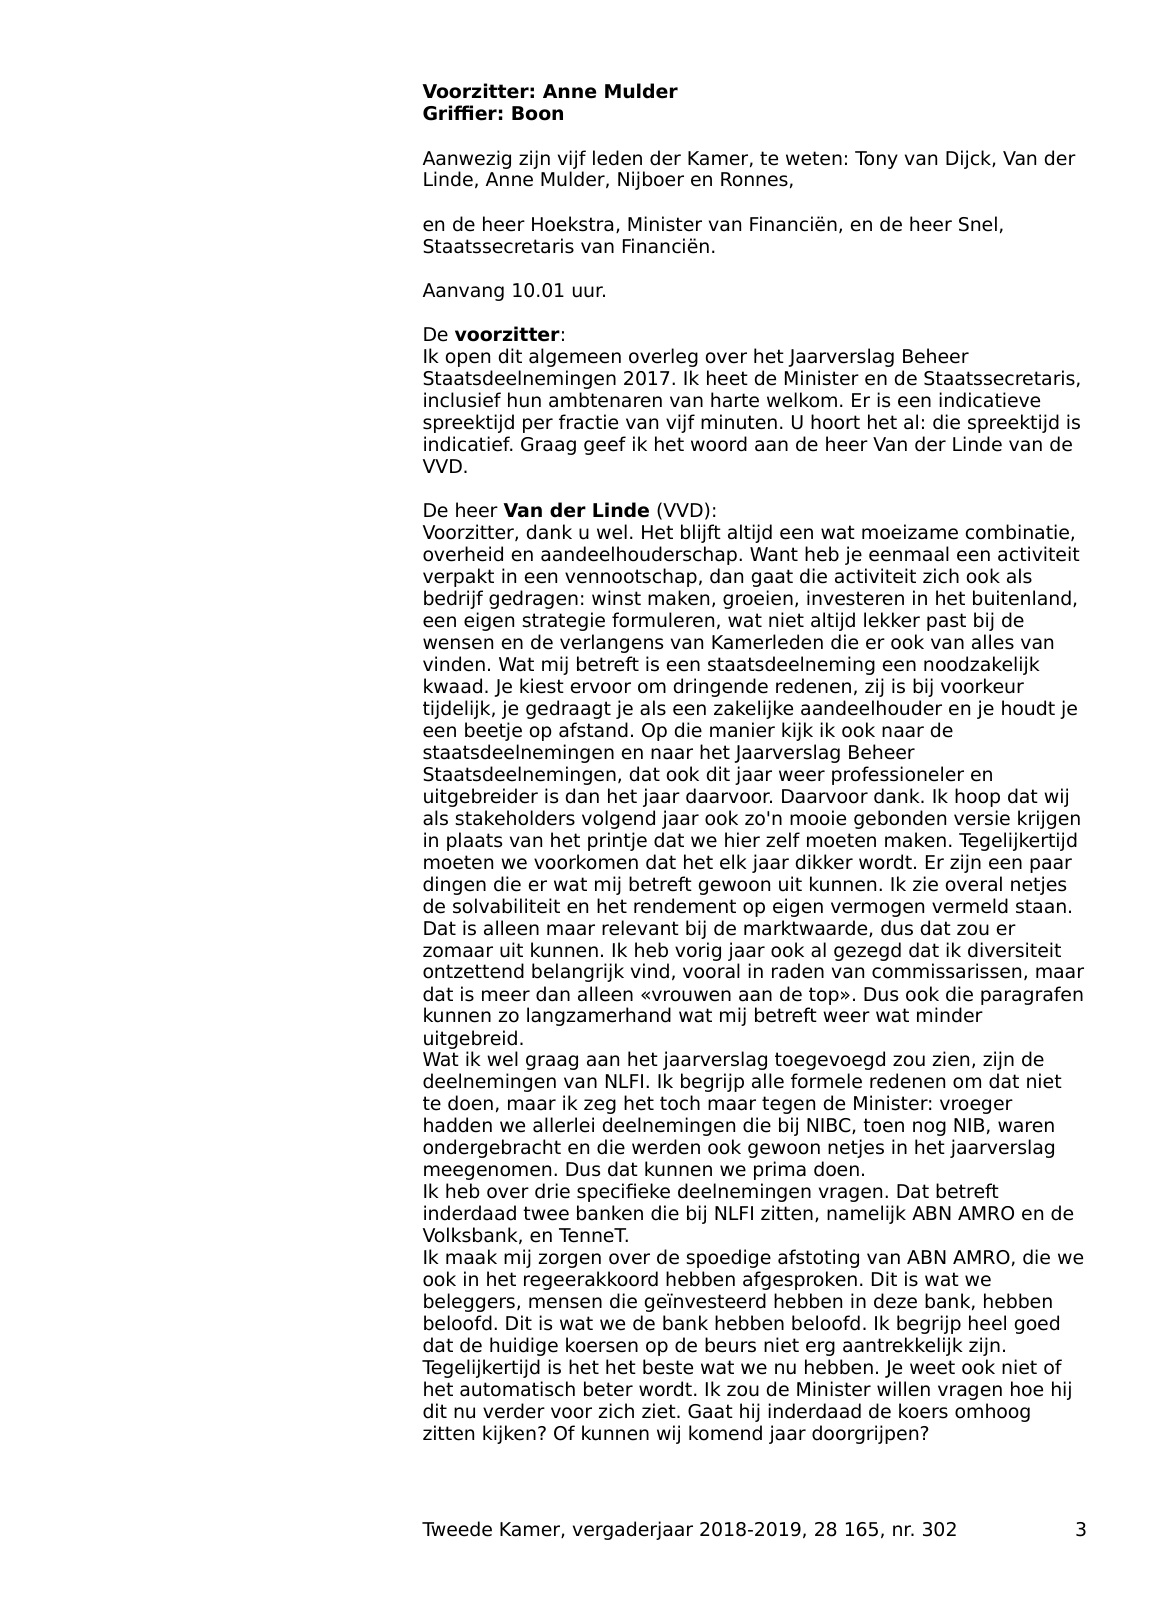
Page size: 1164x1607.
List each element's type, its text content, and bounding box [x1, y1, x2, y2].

text en de heer Hoekstra, Minister van Financiën, en de heer Snel, Staatssecretaris van Financiën. [422, 213, 1087, 257]
text Griffier: Boon [422, 103, 1087, 125]
text Wat ik wel graag aan het jaarverslag toegevoegd zou zien, zijn de deelnemingen van NLFI. Ik begrijp alle formele redenen om dat niet te doen, maar ik zeg het toch maar tegen de Minister: vroeger hadden we allerlei deelnemingen die bij NIBC, toen nog NIB, waren ondergebracht en die werden ook gewoon netjes in het jaarverslag meegenomen. Dus dat kunnen we prima doen. [422, 1049, 1087, 1181]
text Ik heb over drie specifieke deelnemingen vragen. Dat betreft inderdaad twee banken die bij NLFI zitten, namelijk ABN AMRO en de Volksbank, en TenneT. [422, 1181, 1087, 1247]
text Voorzitter: Anne Mulder [422, 81, 1087, 103]
text Voorzitter, dank u wel. Het blijft altijd een wat moeizame combinatie, overheid en aandeelhouderschap. Want heb je eenmaal een activiteit verpakt in een vennootschap, dan gaat die activiteit zich ook als bedrijf gedragen: winst maken, groeien, investeren in het buitenland, een eigen strategie formuleren, wat niet altijd lekker past bij de wensen en de verlangens van Kamerleden die er ook van alles van vinden. Wat mij betreft is een staatsdeelneming een noodzakelijk kwaad. Je kiest ervoor om dringende redenen, zij is bij voorkeur tijdelijk, je gedraagt je als een zakelijke aandeelhouder en je houdt je een beetje op afstand. Op die manier kijk ik ook naar de staatsdeelnemingen en naar het Jaarverslag Beheer Staatsdeelnemingen, dat ook dit jaar weer professioneler en uitgebreider is dan het jaar daarvoor. Daarvoor dank. Ik hoop dat wij als stakeholders volgend jaar ook zo'n mooie gebonden versie krijgen in plaats van het printje dat we hier zelf moeten maken. Tegelijkertijd moeten we voorkomen dat het elk jaar dikker wordt. Er zijn een paar dingen die er wat mij betreft gewoon uit kunnen. Ik zie overal netjes de solvabiliteit en het rendement op eigen vermogen vermeld staan. Dat is alleen maar relevant bij de marktwaarde, dus dat zou er zomaar uit kunnen. Ik heb vorig jaar ook al gezegd dat ik diversiteit ontzettend belangrijk vind, vooral in raden van commissarissen, maar dat is meer dan alleen «vrouwen aan de top». Dus ook die paragrafen kunnen zo langzamerhand wat mij betreft weer wat minder uitgebreid. [422, 522, 1087, 1049]
text Ik maak mij zorgen over de spoedige afstoting van ABN AMRO, die we ook in het regeerakkoord hebben afgesproken. Dit is wat we beleggers, mensen die geïnvesteerd hebben in deze bank, hebben beloofd. Dit is wat we de bank hebben beloofd. Ik begrijp heel goed dat de huidige koersen op de beurs niet erg aantrekkelijk zijn. Tegelijkertijd is het het beste wat we nu hebben. Je weet ook niet of het automatisch beter wordt. Ik zou de Minister willen vragen hoe hij dit nu verder voor zich ziet. Gaat hij inderdaad de koers omhoog zitten kijken? Of kunnen wij komend jaar doorgrijpen? [422, 1247, 1087, 1445]
text De voorzitter: [422, 324, 1087, 346]
text Ik open dit algemeen overleg over het Jaarverslag Beheer Staatsdeelnemingen 2017. Ik heet de Minister en de Staatssecretaris, inclusief hun ambtenaren van harte welkom. Er is een indicatieve spreektijd per fractie van vijf minuten. U hoort het al: die spreektijd is indicatief. Graag geef ik het woord aan de heer Van der Linde van de VVD. [422, 346, 1087, 478]
text Aanwezig zijn vijf leden der Kamer, te weten: Tony van Dijck, Van der Linde, Anne Mulder, Nijboer en Ronnes, [422, 147, 1087, 191]
text Aanvang 10.01 uur. [422, 280, 1087, 302]
text De heer Van der Linde (VVD): [422, 500, 1087, 522]
